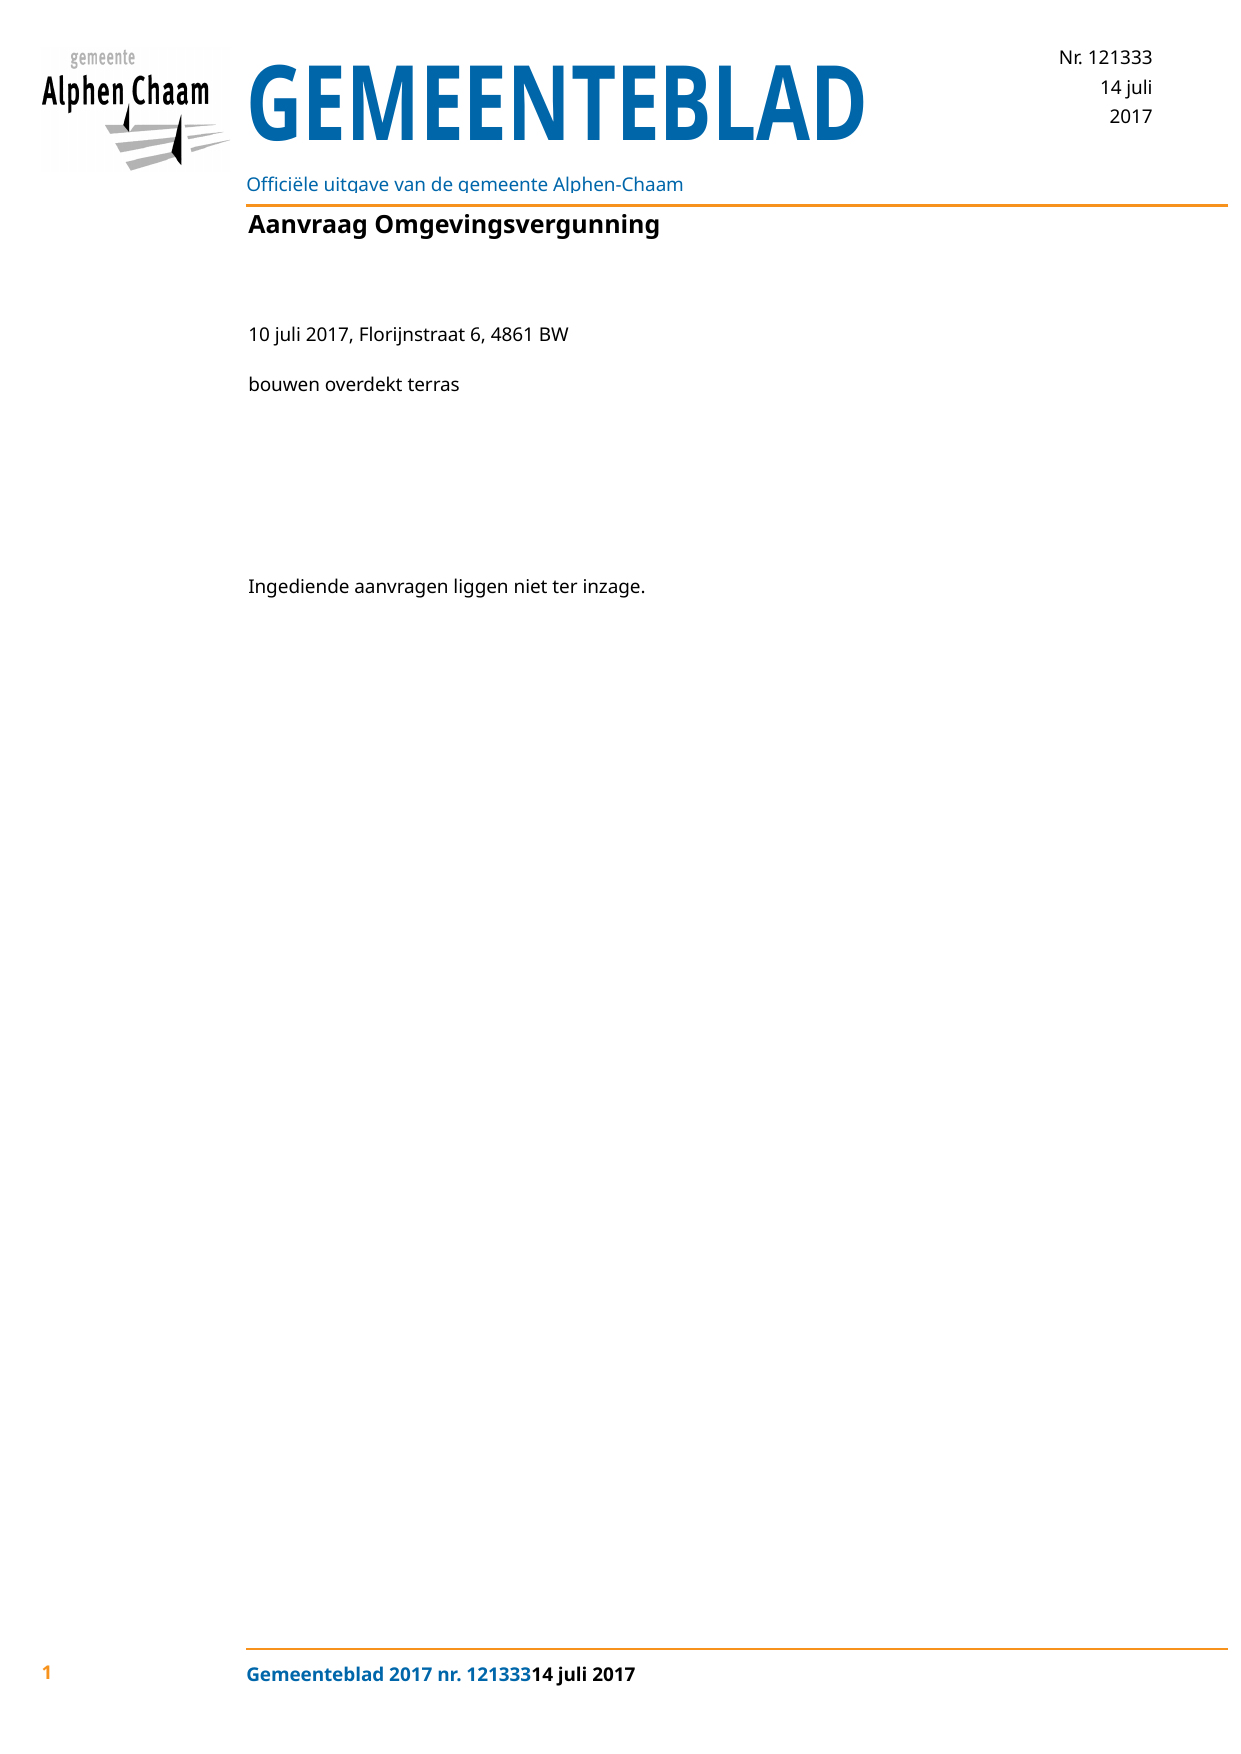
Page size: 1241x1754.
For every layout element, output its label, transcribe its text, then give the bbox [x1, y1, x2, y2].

text Aanvraag Omgevingsvergunning [248, 207, 1152, 241]
picture [41, 47, 231, 172]
text bouwen overdekt terras [248, 371, 1152, 397]
text Ingediende aanvragen liggen niet ter inzage. [248, 573, 1152, 598]
text 10 juli 2017, Florijnstraat 6, 4861 BW [248, 321, 1152, 346]
